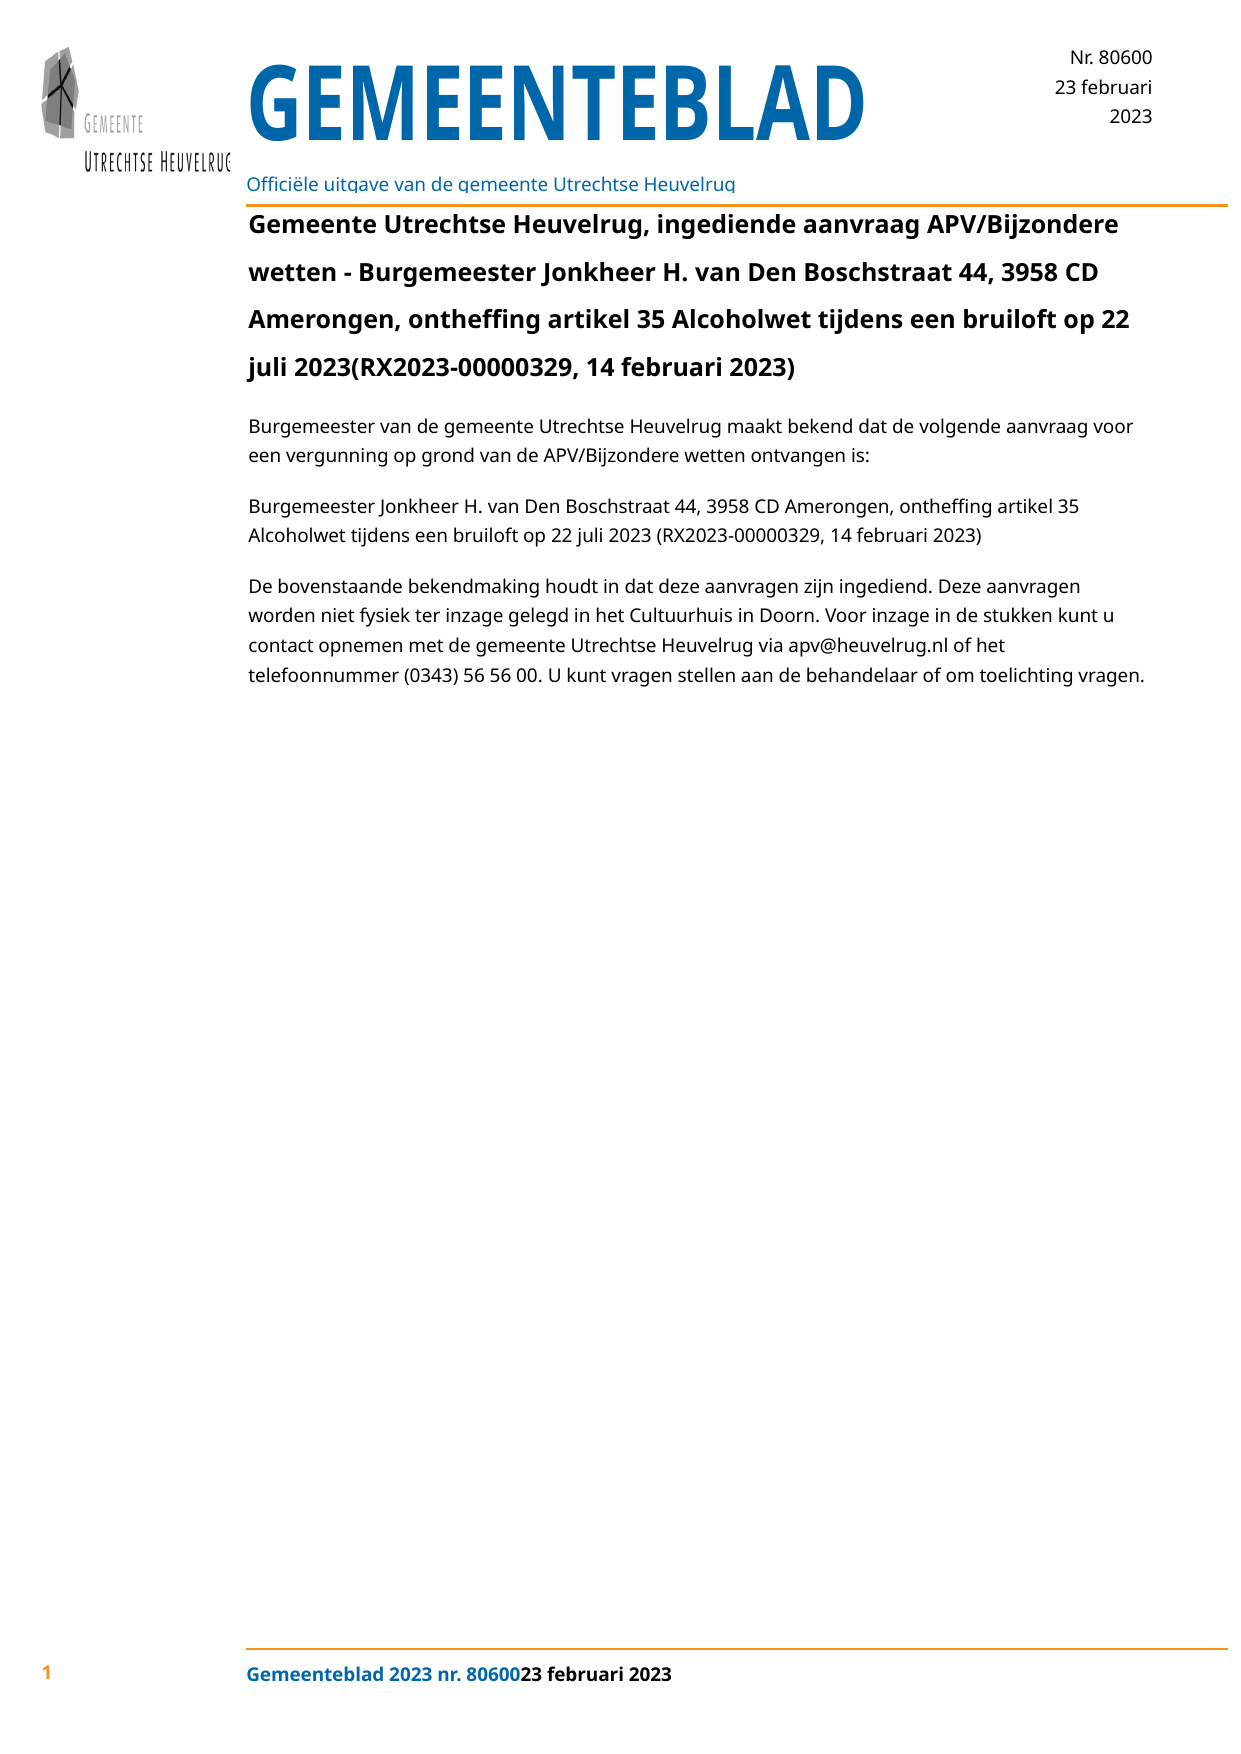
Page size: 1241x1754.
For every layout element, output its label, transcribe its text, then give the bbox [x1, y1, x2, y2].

text Burgemeester van de gemeente Utrechtse Heuvelrug maakt bekend dat de volgende aanvraag voor een vergunning op grond van de APV/Bijzondere wetten ontvangen is: [248, 413, 1152, 468]
text Burgemeester Jonkheer H. van Den Boschstraat 44, 3958 CD Amerongen, ontheffing artikel 35 Alcoholwet tijdens een bruiloft op 22 juli 2023 (RX2023-00000329, 14 februari 2023) [248, 493, 1152, 548]
text De bovenstaande bekendmaking houdt in dat deze aanvragen zijn ingediend. Deze aanvragen worden niet fysiek ter inzage gelegd in het Cultuurhuis in Doorn. Voor inzage in de stukken kunt u contact opnemen met de gemeente Utrechtse Heuvelrug via apv@heuvelrug.nl of het telefoonnummer (0343) 56 56 00. U kunt vragen stellen aan de behandelaar of om toelichting vragen. [248, 573, 1152, 688]
text Gemeente Utrechtse Heuvelrug, ingediende aanvraag APV/Bijzondere wetten - Burgemeester Jonkheer H. van Den Boschstraat 44, 3958 CD Amerongen, ontheffing artikel 35 Alcoholwet tijdens een bruiloft op 22 juli 2023(RX2023-00000329, 14 februari 2023) [248, 207, 1152, 384]
picture [41, 47, 231, 172]
